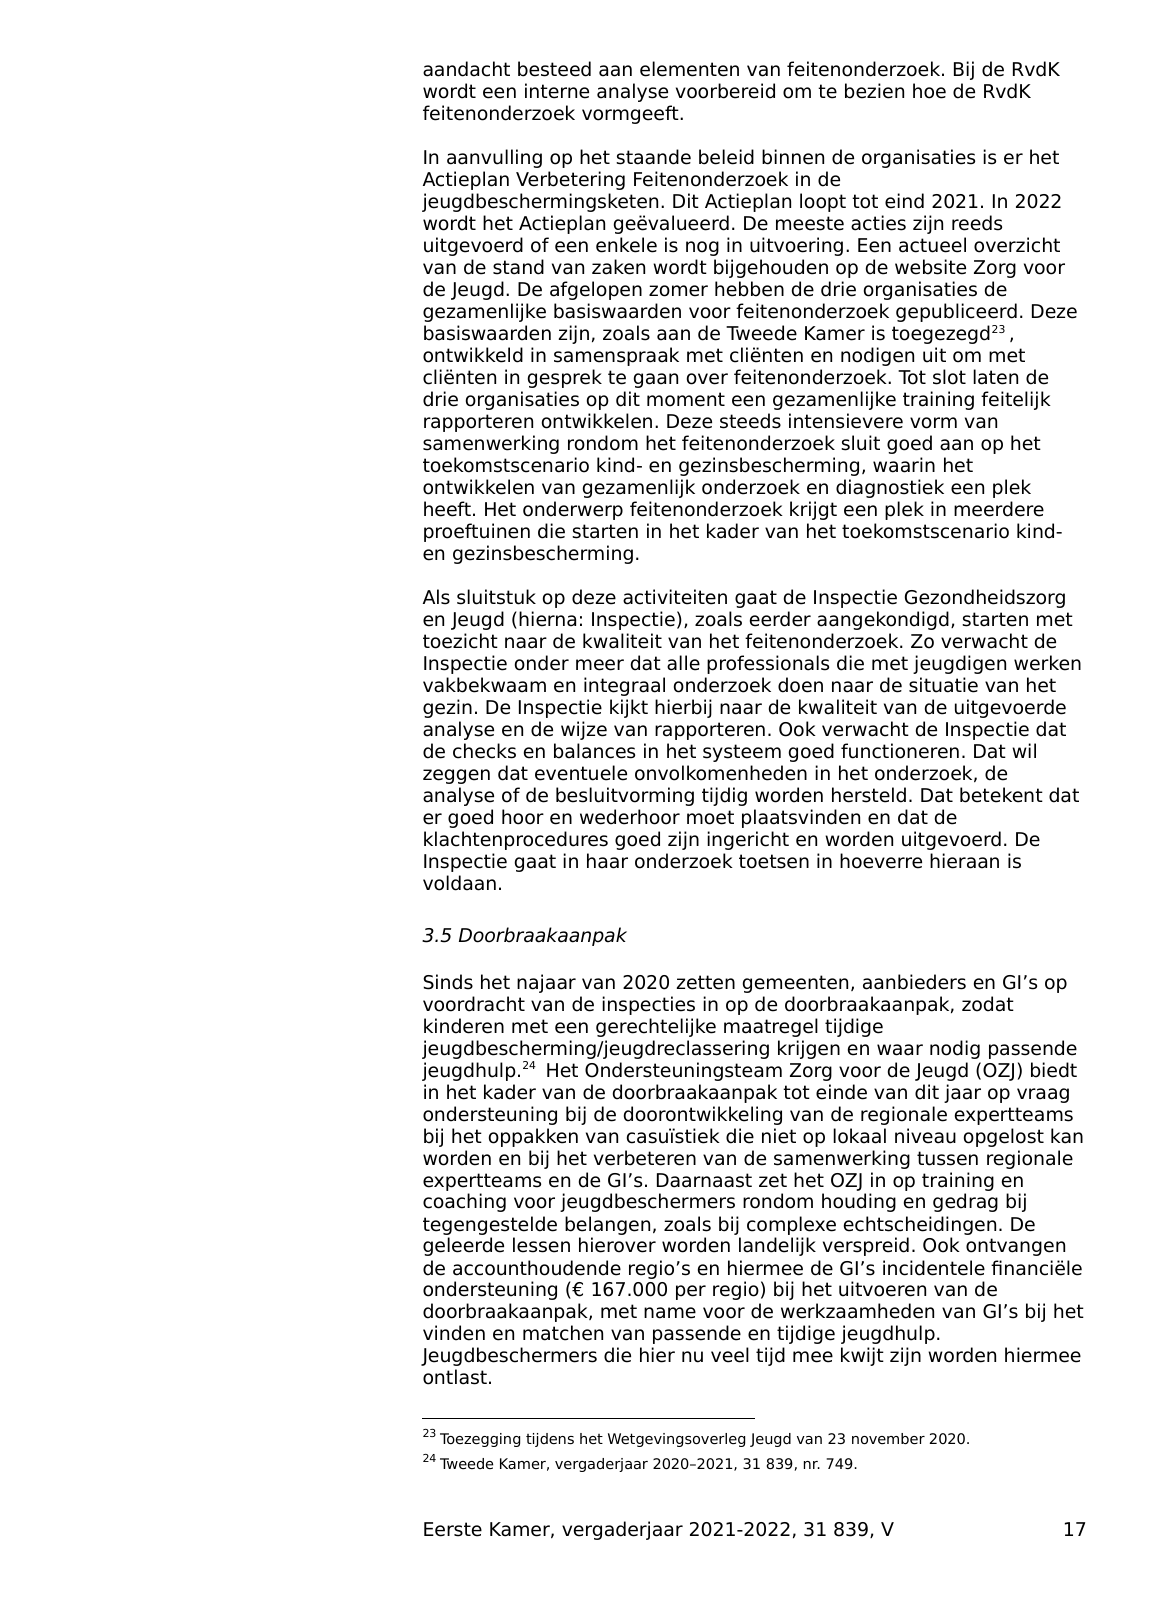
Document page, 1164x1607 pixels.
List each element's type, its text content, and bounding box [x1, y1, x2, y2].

text aandacht besteed aan elementen van feitenonderzoek. Bij de RvdK wordt een interne analyse voorbereid om te bezien hoe de RvdK feitenonderzoek vormgeeft. [422, 59, 1087, 125]
text In aanvulling op het staande beleid binnen de organisaties is er het Actieplan Verbetering Feitenonderzoek in de jeugdbeschermingsketen. Dit Actieplan loopt tot eind 2021. In 2022 wordt het Actieplan geëvalueerd. De meeste acties zijn reeds uitgevoerd of een enkele is nog in uitvoering. Een actueel overzicht van de stand van zaken wordt bijgehouden op de website Zorg voor de Jeugd. De afgelopen zomer hebben de drie organisaties de gezamenlijke basiswaarden voor feitenonderzoek gepubliceerd. Deze basiswaarden zijn, zoals aan de Tweede Kamer is toegezegd, ontwikkeld in samenspraak met cliënten en nodigen uit om met cliënten in gesprek te gaan over feitenonderzoek. Tot slot laten de drie organisaties op dit moment een gezamenlijke training feitelijk rapporteren ontwikkelen. Deze steeds intensievere vorm van samenwerking rondom het feitenonderzoek sluit goed aan op het toekomstscenario kind- en gezinsbescherming, waarin het ontwikkelen van gezamenlijk onderzoek en diagnostiek een plek heeft. Het onderwerp feitenonderzoek krijgt een plek in meerdere proeftuinen die starten in het kader van het toekomstscenario kind- en gezinsbescherming. [422, 147, 1087, 565]
text Tweede Kamer, vergaderjaar 2020–2021, 31 839, nr. 749. [422, 1452, 1087, 1474]
text Als sluitstuk op deze activiteiten gaat de Inspectie Gezondheidszorg en Jeugd (hierna: Inspectie), zoals eerder aangekondigd, starten met toezicht naar de kwaliteit van het feitenonderzoek. Zo verwacht de Inspectie onder meer dat alle professionals die met jeugdigen werken vakbekwaam en integraal onderzoek doen naar de situatie van het gezin. De Inspectie kijkt hierbij naar de kwaliteit van de uitgevoerde analyse en de wijze van rapporteren. Ook verwacht de Inspectie dat de checks en balances in het systeem goed functioneren. Dat wil zeggen dat eventuele onvolkomenheden in het onderzoek, de analyse of de besluitvorming tijdig worden hersteld. Dat betekent dat er goed hoor en wederhoor moet plaatsvinden en dat de klachtenprocedures goed zijn ingericht en worden uitgevoerd. De Inspectie gaat in haar onderzoek toetsen in hoeverre hieraan is voldaan. [422, 587, 1087, 895]
subtitle 3.5 Doorbraakaanpak [422, 925, 1087, 947]
text Sinds het najaar van 2020 zetten gemeenten, aanbieders en GI’s op voordracht van de inspecties in op de doorbraakaanpak, zodat kinderen met een gerechtelijke maatregel tijdige jeugdbescherming/jeugdreclassering krijgen en waar nodig passende jeugdhulp. Het Ondersteuningsteam Zorg voor de Jeugd (OZJ) biedt in het kader van de doorbraakaanpak tot einde van dit jaar op vraag ondersteuning bij de doorontwikkeling van de regionale expertteams bij het oppakken van casuïstiek die niet op lokaal niveau opgelost kan worden en bij het verbeteren van de samenwerking tussen regionale expertteams en de GI’s. Daarnaast zet het OZJ in op training en coaching voor jeugdbeschermers rondom houding en gedrag bij tegengestelde belangen, zoals bij complexe echtscheidingen. De geleerde lessen hierover worden landelijk verspreid. Ook ontvangen de accounthoudende regio’s en hiermee de GI’s incidentele financiële ondersteuning (€ 167.000 per regio) bij het uitvoeren van de doorbraakaanpak, met name voor de werkzaamheden van GI’s bij het vinden en matchen van passende en tijdige jeugdhulp. Jeugdbeschermers die hier nu veel tijd mee kwijt zijn worden hiermee ontlast. [422, 972, 1087, 1389]
text Toezegging tijdens het Wetgevingsoverleg Jeugd van 23 november 2020. [422, 1427, 1087, 1449]
